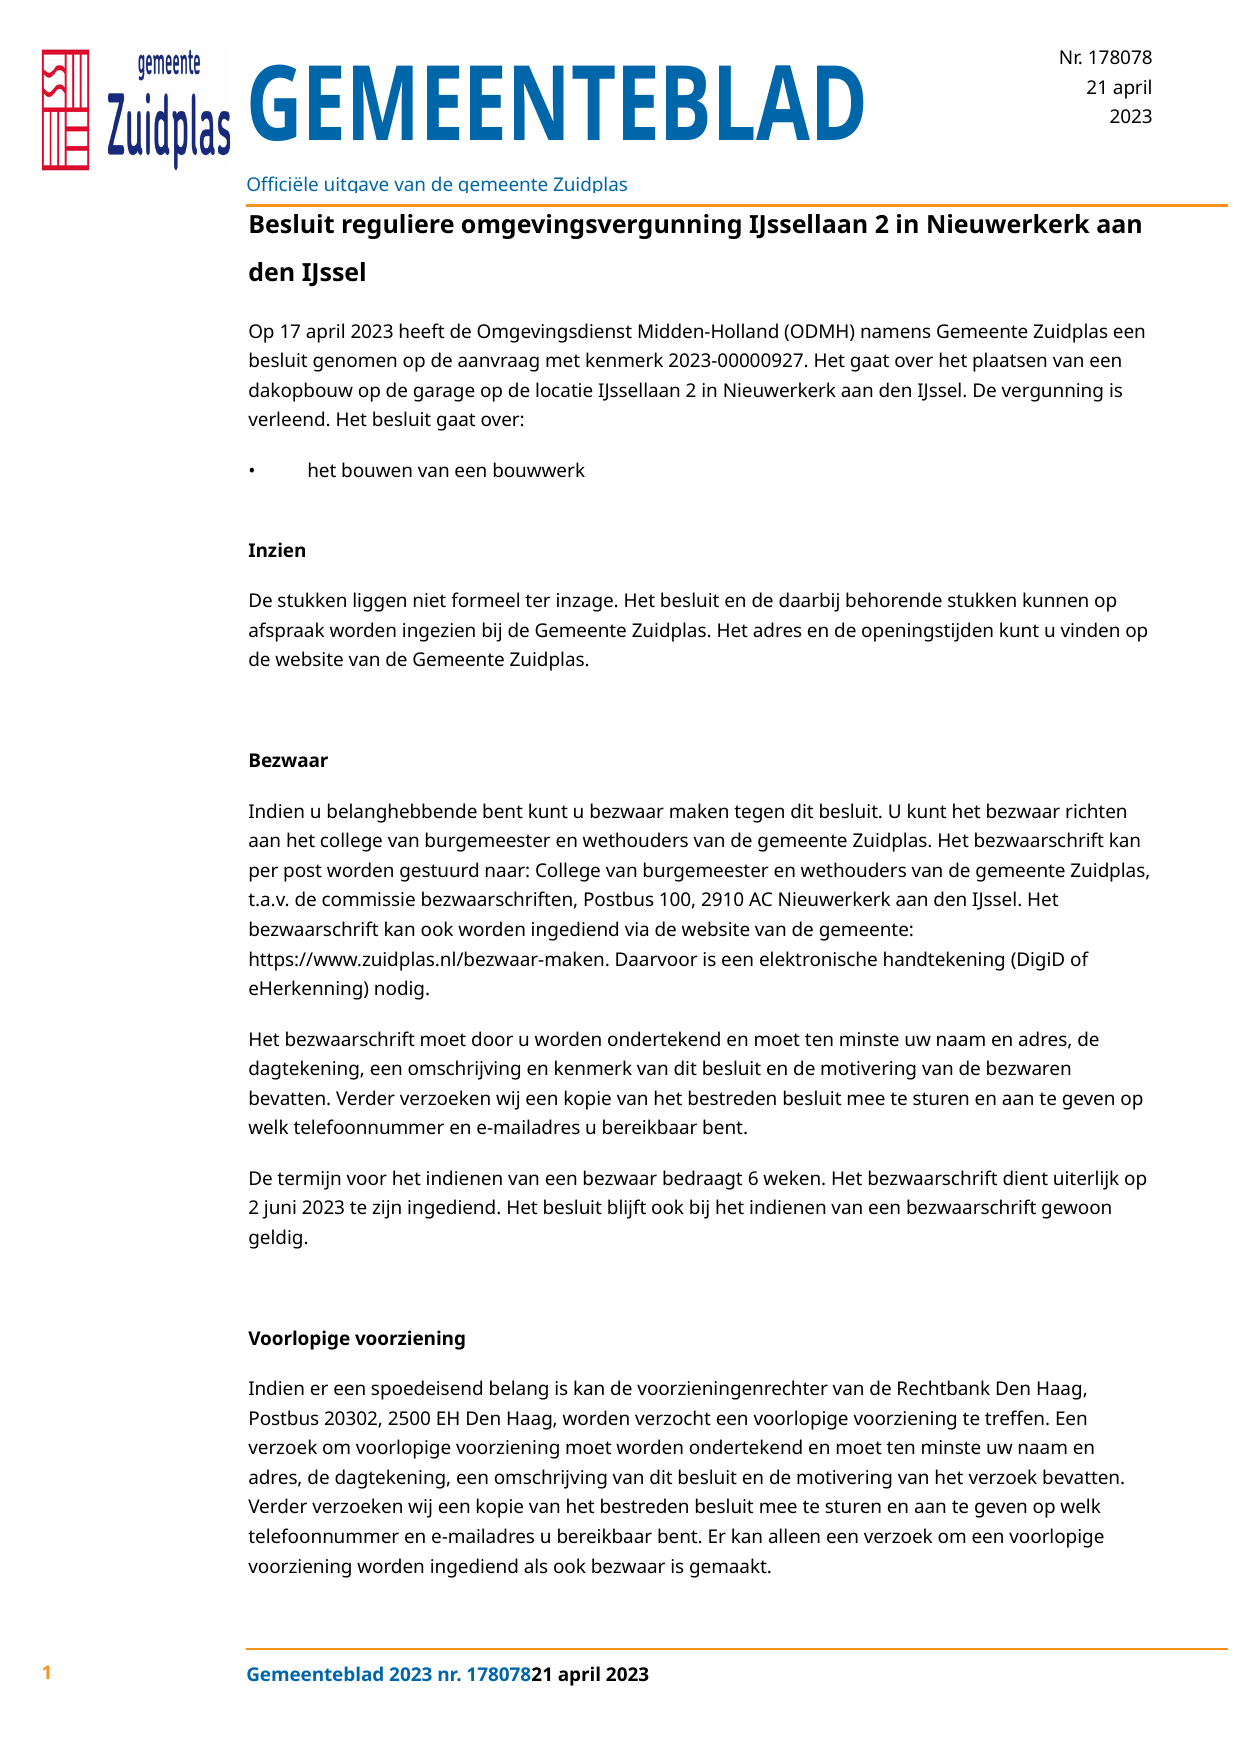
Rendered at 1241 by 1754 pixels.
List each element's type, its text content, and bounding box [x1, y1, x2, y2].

text Indien er een spoedeisend belang is kan de voorzieningenrechter van de Rechtbank Den Haag, Postbus 20302, 2500 EH Den Haag, worden verzocht een voorlopige voorziening te treffen. Een verzoek om voorlopige voorziening moet worden ondertekend en moet ten minste uw naam en adres, de dagtekening, een omschrijving van dit besluit en de motivering van het verzoek bevatten. Verder verzoeken wij een kopie van het bestreden besluit mee te sturen en aan te geven op welk telefoonnummer en e-mailadres u bereikbaar bent. Er kan alleen een verzoek om een voorlopige voorziening worden ingediend als ook bezwaar is gemaakt. [248, 1375, 1152, 1579]
text Bezwaar [248, 747, 1152, 773]
picture [41, 47, 231, 172]
text De stukken liggen niet formeel ter inzage. Het besluit en de daarbij behorende stukken kunnen op afspraak worden ingezien bij de Gemeente Zuidplas. Het adres en de openingstijden kunt u vinden op de website van de Gemeente Zuidplas. [248, 587, 1152, 672]
text Indien u belanghebbende bent kunt u bezwaar maken tegen dit besluit. U kunt het bezwaar richten aan het college van burgemeester en wethouders van de gemeente Zuidplas. Het bezwaarschrift kan per post worden gestuurd naar: College van burgemeester en wethouders van de gemeente Zuidplas, t.a.v. de commissie bezwaarschriften, Postbus 100, 2910 AC Nieuwerkerk aan den IJssel. Het bezwaarschrift kan ook worden ingediend via de website van de gemeente: https://www.zuidplas.nl/bezwaar-maken. Daarvoor is een elektronische handtekening (DigiD of eHerkenning) nodig. [248, 798, 1152, 1001]
text Voorlopige voorziening [248, 1325, 1152, 1351]
text Op 17 april 2023 heeft de Omgevingsdienst Midden-Holland (ODMH) namens Gemeente Zuidplas een besluit genomen op de aanvraag met kenmerk 2023-00000927. Het gaat over het plaatsen van een dakopbouw op de garage op de locatie IJssellaan 2 in Nieuwerkerk aan den IJssel. De vergunning is verleend. Het besluit gaat over: [248, 318, 1152, 432]
text Het bezwaarschrift moet door u worden ondertekend en moet ten minste uw naam en adres, de dagtekening, een omschrijving en kenmerk van dit besluit en de motivering van de bezwaren bevatten. Verder verzoeken wij een kopie van het bestreden besluit mee te sturen en aan te geven op welk telefoonnummer en e-mailadres u bereikbaar bent. [248, 1026, 1152, 1140]
text De termijn voor het indienen van een bezwaar bedraagt 6 weken. Het bezwaarschrift dient uiterlijk op 2 juni 2023 te zijn ingediend. Het besluit blijft ook bij het indienen van een bezwaarschrift gewoon geldig. [248, 1165, 1152, 1250]
text Besluit reguliere omgevingsvergunning IJssellaan 2 in Nieuwerkerk aan den IJssel [248, 207, 1152, 288]
text Inzien [248, 537, 1152, 563]
list het bouwen van een bouwwerk [248, 457, 1152, 483]
